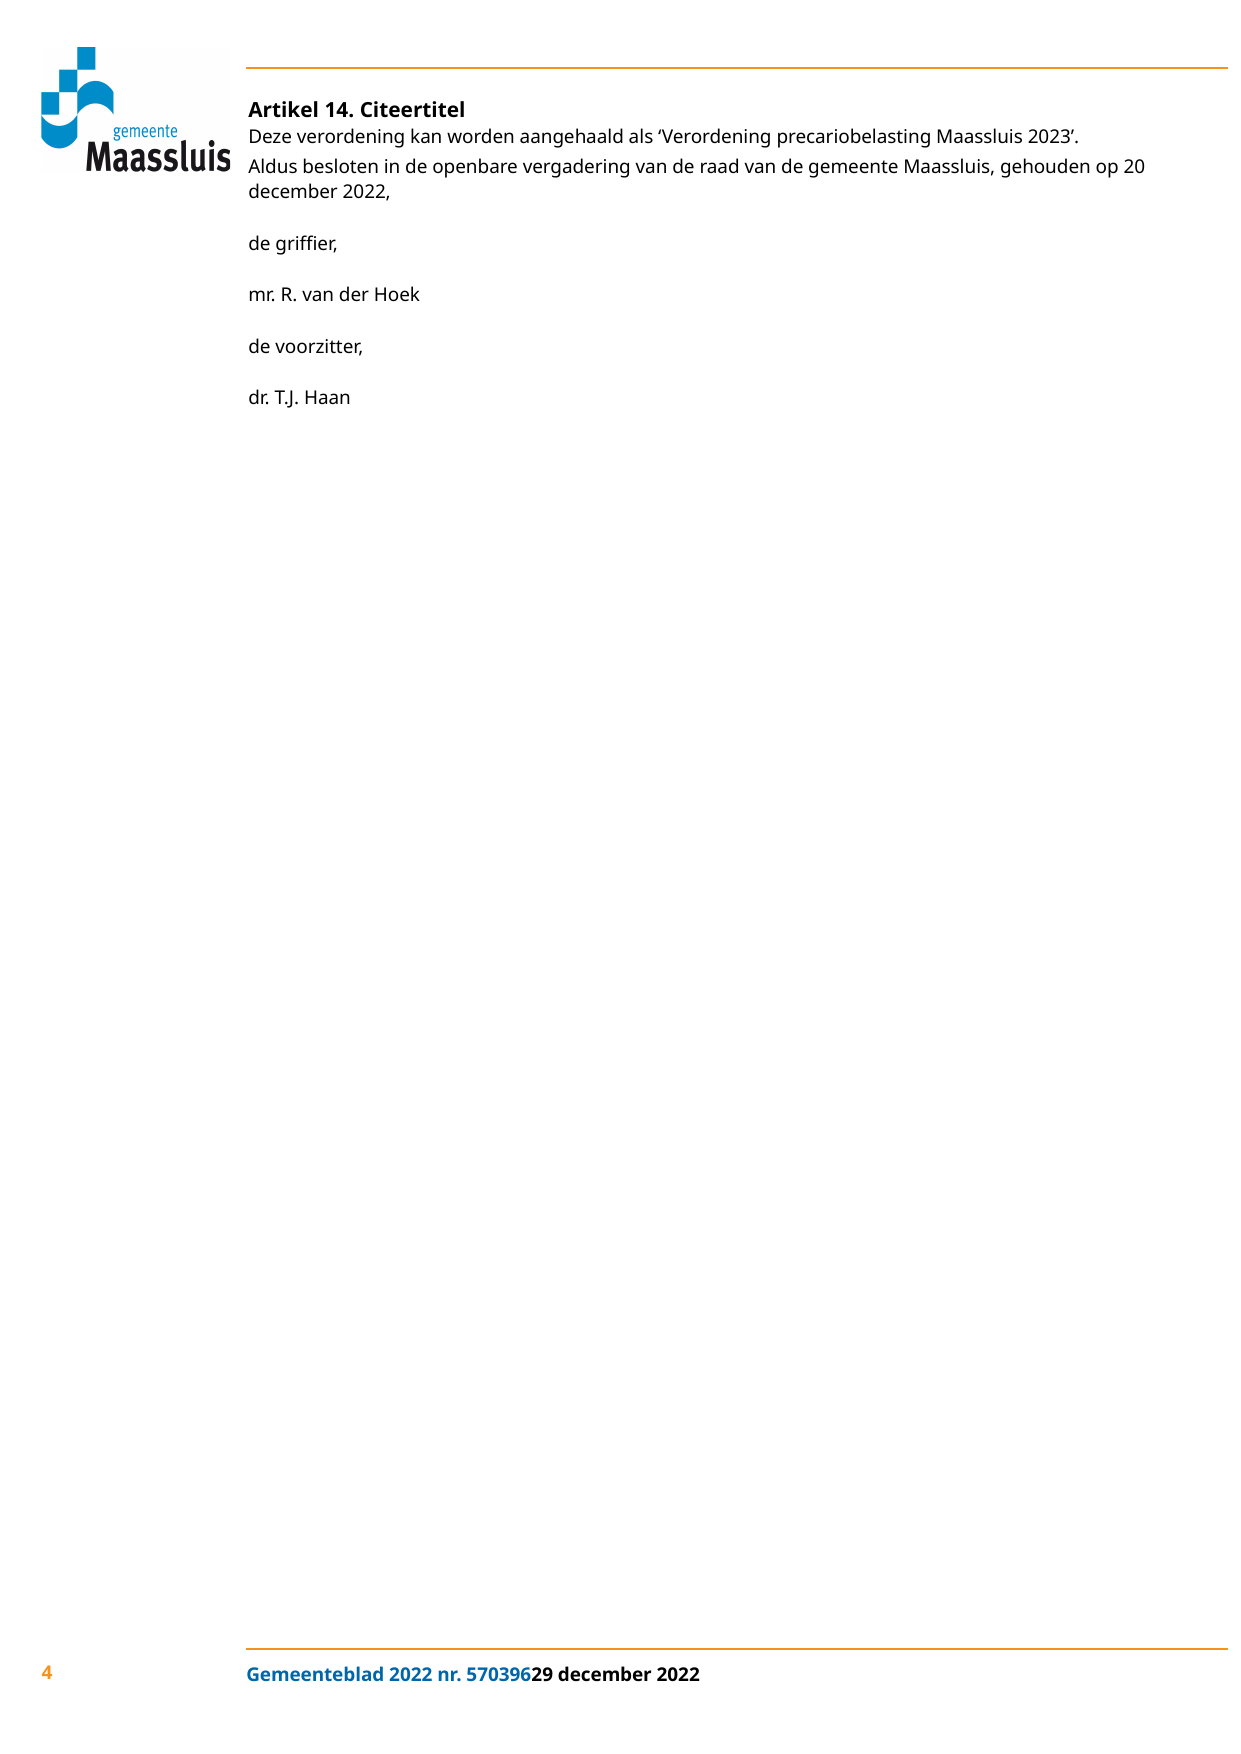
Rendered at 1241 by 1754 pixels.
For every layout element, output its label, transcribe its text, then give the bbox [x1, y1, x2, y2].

picture [41, 47, 77, 92]
text de griffier, [248, 230, 1152, 256]
text mr. R. van der Hoek [248, 281, 1152, 307]
text de voorzitter, [248, 333, 1152, 359]
text Deze verordening kan worden aangehaald als ‘Verordening precariobelasting Maassluis 2023’. [248, 123, 1152, 149]
text Artikel 14. Citeertitel [248, 95, 1152, 123]
text dr. T.J. Haan [248, 384, 1152, 410]
picture [41, 47, 231, 172]
text Aldus besloten in de openbare vergadering van de raad van de gemeente Maassluis, gehouden op 20 december 2022, [248, 153, 1152, 204]
